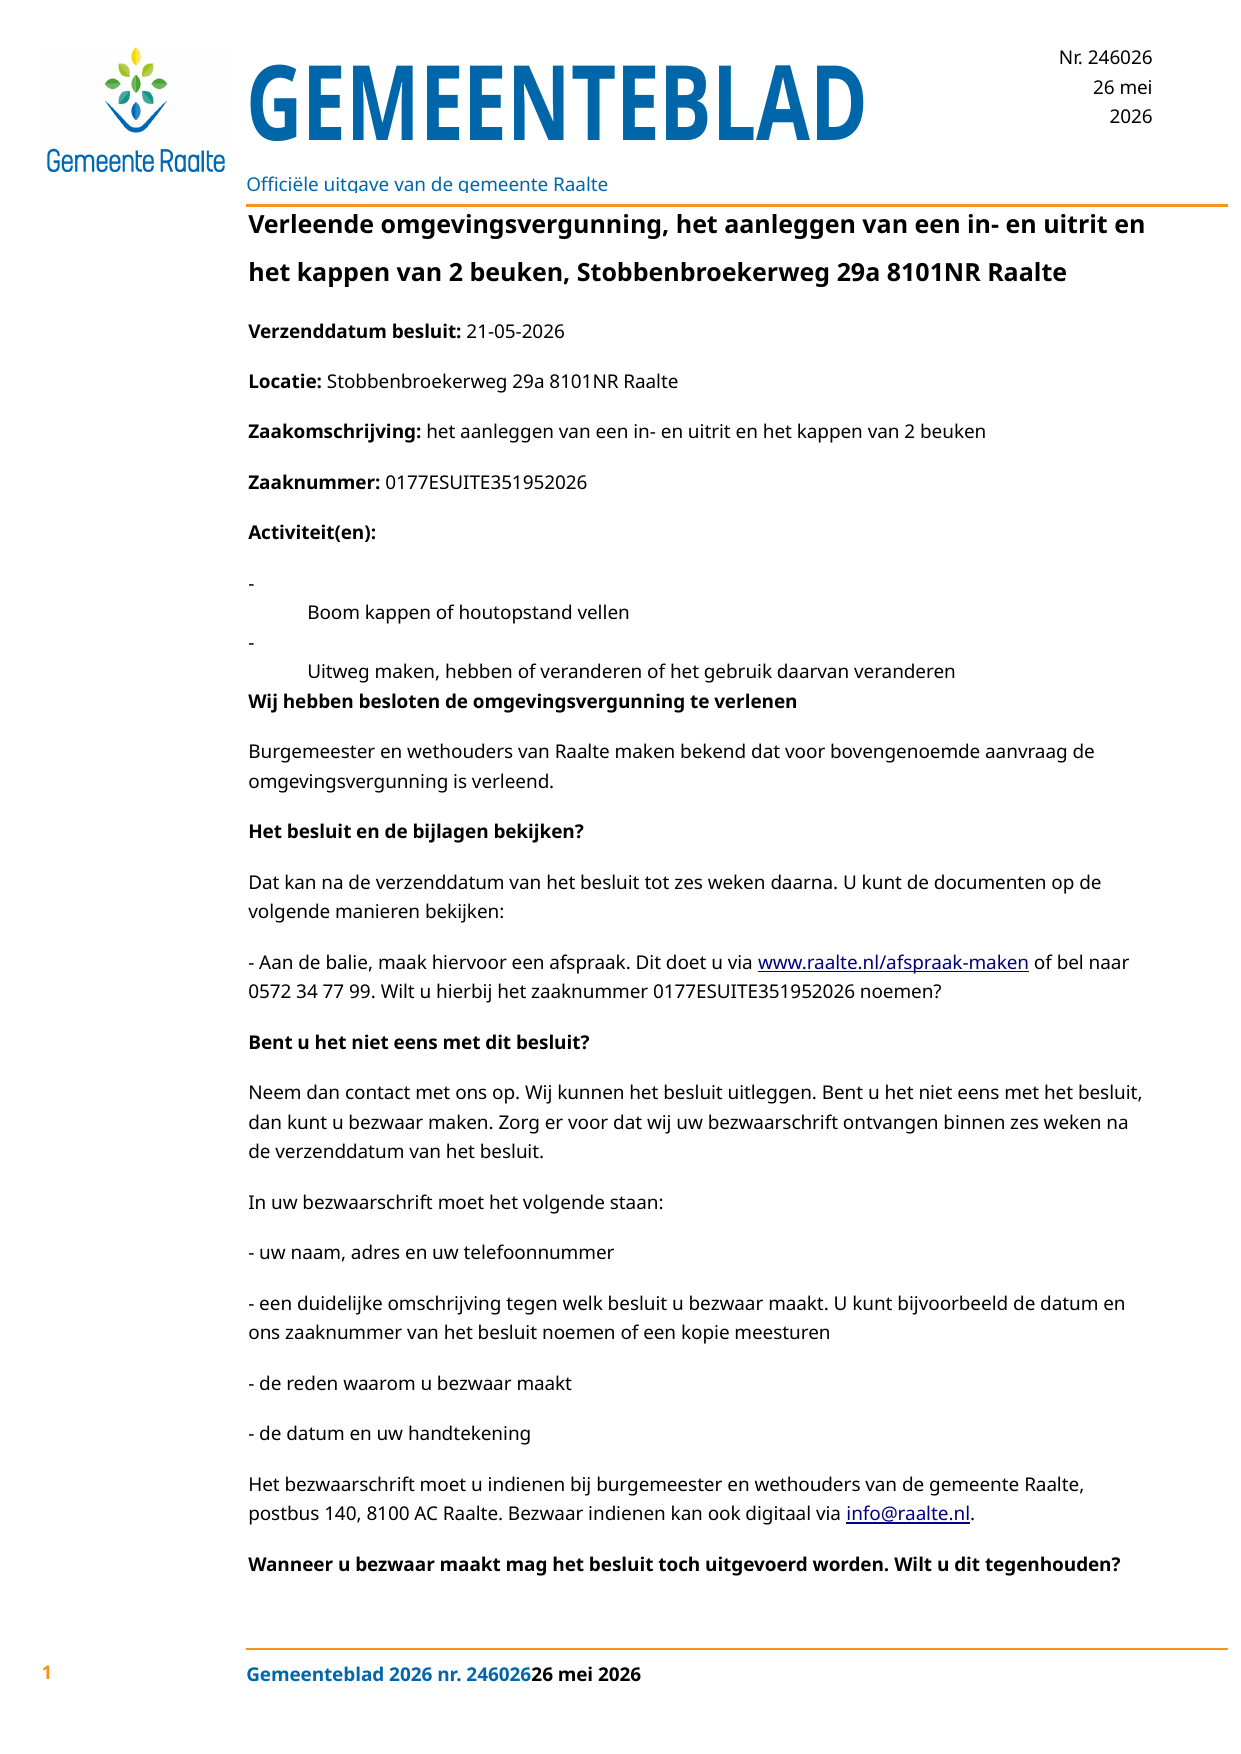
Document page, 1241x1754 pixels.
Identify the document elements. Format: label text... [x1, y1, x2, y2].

text Verleende omgevingsvergunning, het aanleggen van een in- en uitrit en het kappen van 2 beuken, Stobbenbroekerweg 29a 8101NR Raalte [248, 207, 1152, 288]
list Uitweg maken, hebben of veranderen of het gebruik daarvan veranderen [248, 659, 1152, 684]
text - de reden waarom u bezwaar maakt [248, 1370, 1152, 1396]
text Wanneer u bezwaar maakt mag het besluit toch uitgevoerd worden. Wilt u dit tegenhouden? [248, 1551, 1152, 1577]
text Verzenddatum besluit: 21-05-2026 [248, 318, 1152, 344]
text - een duidelijke omschrijving tegen welk besluit u bezwaar maakt. U kunt bijvoorbeeld de datum en ons zaaknummer van het besluit noemen of een kopie meesturen [248, 1290, 1152, 1345]
text In uw bezwaarschrift moet het volgende staan: [248, 1189, 1152, 1215]
text - de datum en uw handtekening [248, 1420, 1152, 1446]
text Neem dan contact met ons op. Wij kunnen het besluit uitleggen. Bent u het niet eens met het besluit, dan kunt u bezwaar maken. Zorg er voor dat wij uw bezwaarschrift ontvangen binnen zes weken na de verzenddatum van het besluit. [248, 1079, 1152, 1164]
list Boom kappen of houtopstand vellen [248, 599, 1152, 625]
text Locatie: Stobbenbroekerweg 29a 8101NR Raalte [248, 368, 1152, 394]
text Zaakomschrijving: het aanleggen van een in- en uitrit en het kappen van 2 beuken [248, 419, 1152, 444]
text - Aan de balie, maak hiervoor een afspraak. Dit doet u via www.raalte.nl/afspraak-maken of bel naar 0572 34 77 99. Wilt u hierbij het zaaknummer 0177ESUITE351952026 noemen? [248, 949, 1152, 1004]
text Dat kan na de verzenddatum van het besluit tot zes weken daarna. U kunt de documenten op de volgende manieren bekijken: [248, 869, 1152, 924]
text Bent u het niet eens met dit besluit? [248, 1029, 1152, 1055]
text Het besluit en de bijlagen bekijken? [248, 819, 1152, 844]
text Zaaknummer: 0177ESUITE351952026 [248, 469, 1152, 495]
text Activiteit(en): [248, 519, 1152, 545]
text Het bezwaarschrift moet u indienen bij burgemeester en wethouders van de gemeente Raalte, postbus 140, 8100 AC Raalte. Bezwaar indienen kan ook digitaal via info@raalte.nl. [248, 1471, 1152, 1526]
text - uw naam, adres en uw telefoonnummer [248, 1239, 1152, 1265]
picture [41, 47, 231, 172]
text Wij hebben besloten de omgevingsvergunning te verlenen [248, 688, 1152, 714]
text Burgemeester en wethouders van Raalte maken bekend dat voor bovengenoemde aanvraag de omgevingsvergunning is verleend. [248, 739, 1152, 794]
